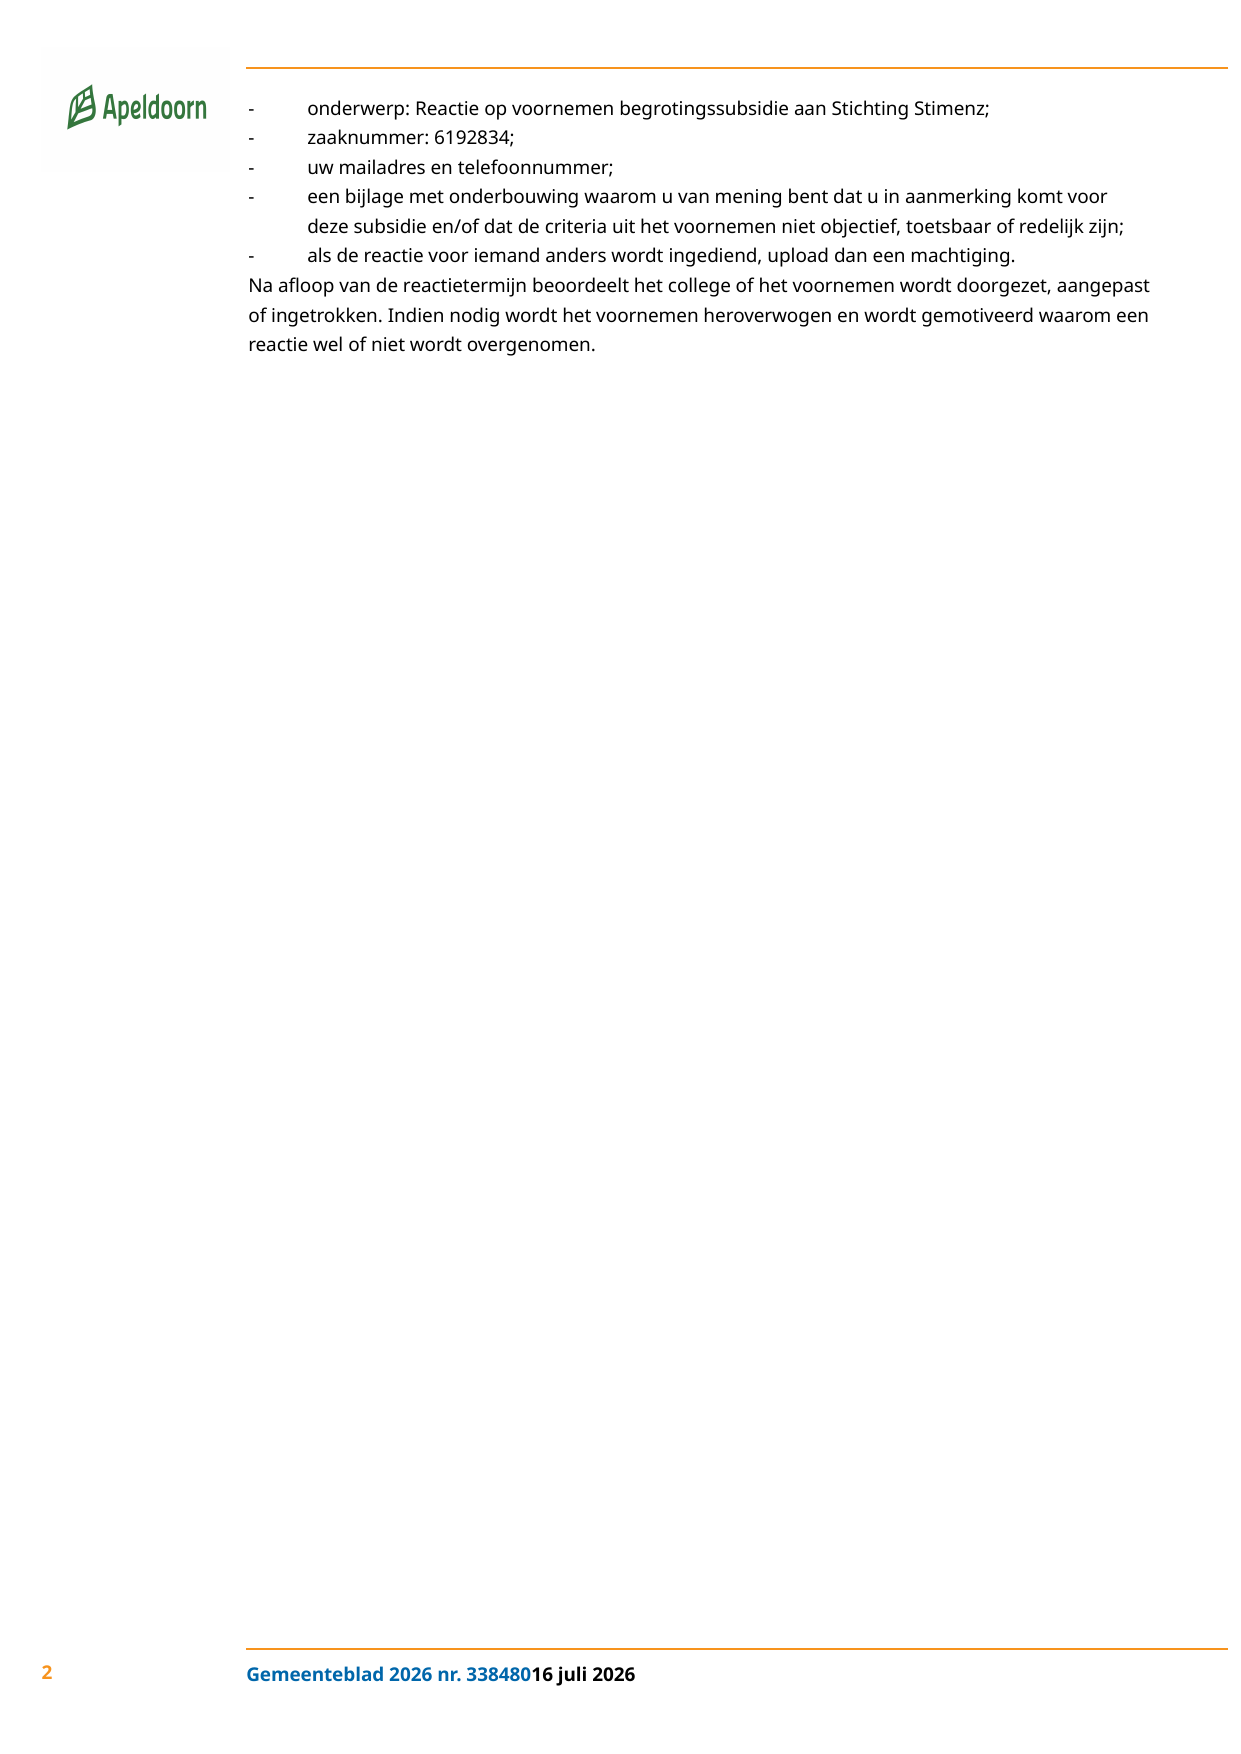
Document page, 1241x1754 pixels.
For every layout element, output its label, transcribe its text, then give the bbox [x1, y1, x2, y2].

list uw mailadres en telefoonnummer; [248, 154, 1152, 180]
text Na afloop van de reactietermijn beoordeelt het college of het voornemen wordt doorgezet, aangepast of ingetrokken. Indien nodig wordt het voornemen heroverwogen en wordt gemotiveerd waarom een reactie wel of niet wordt overgenomen. [248, 272, 1152, 357]
list onderwerp: Reactie op voornemen begrotingssubsidie aan Stichting Stimenz; [248, 95, 1152, 121]
list een bijlage met onderbouwing waarom u van mening bent dat u in aanmerking komt voor deze subsidie en/of dat de criteria uit het voornemen niet objectief, toetsbaar of redelijk zijn; [248, 183, 1152, 239]
list als de reactie voor iemand anders wordt ingediend, upload dan een machtiging. [248, 243, 1152, 268]
picture [41, 47, 231, 172]
list zaaknummer: 6192834; [248, 124, 1152, 150]
